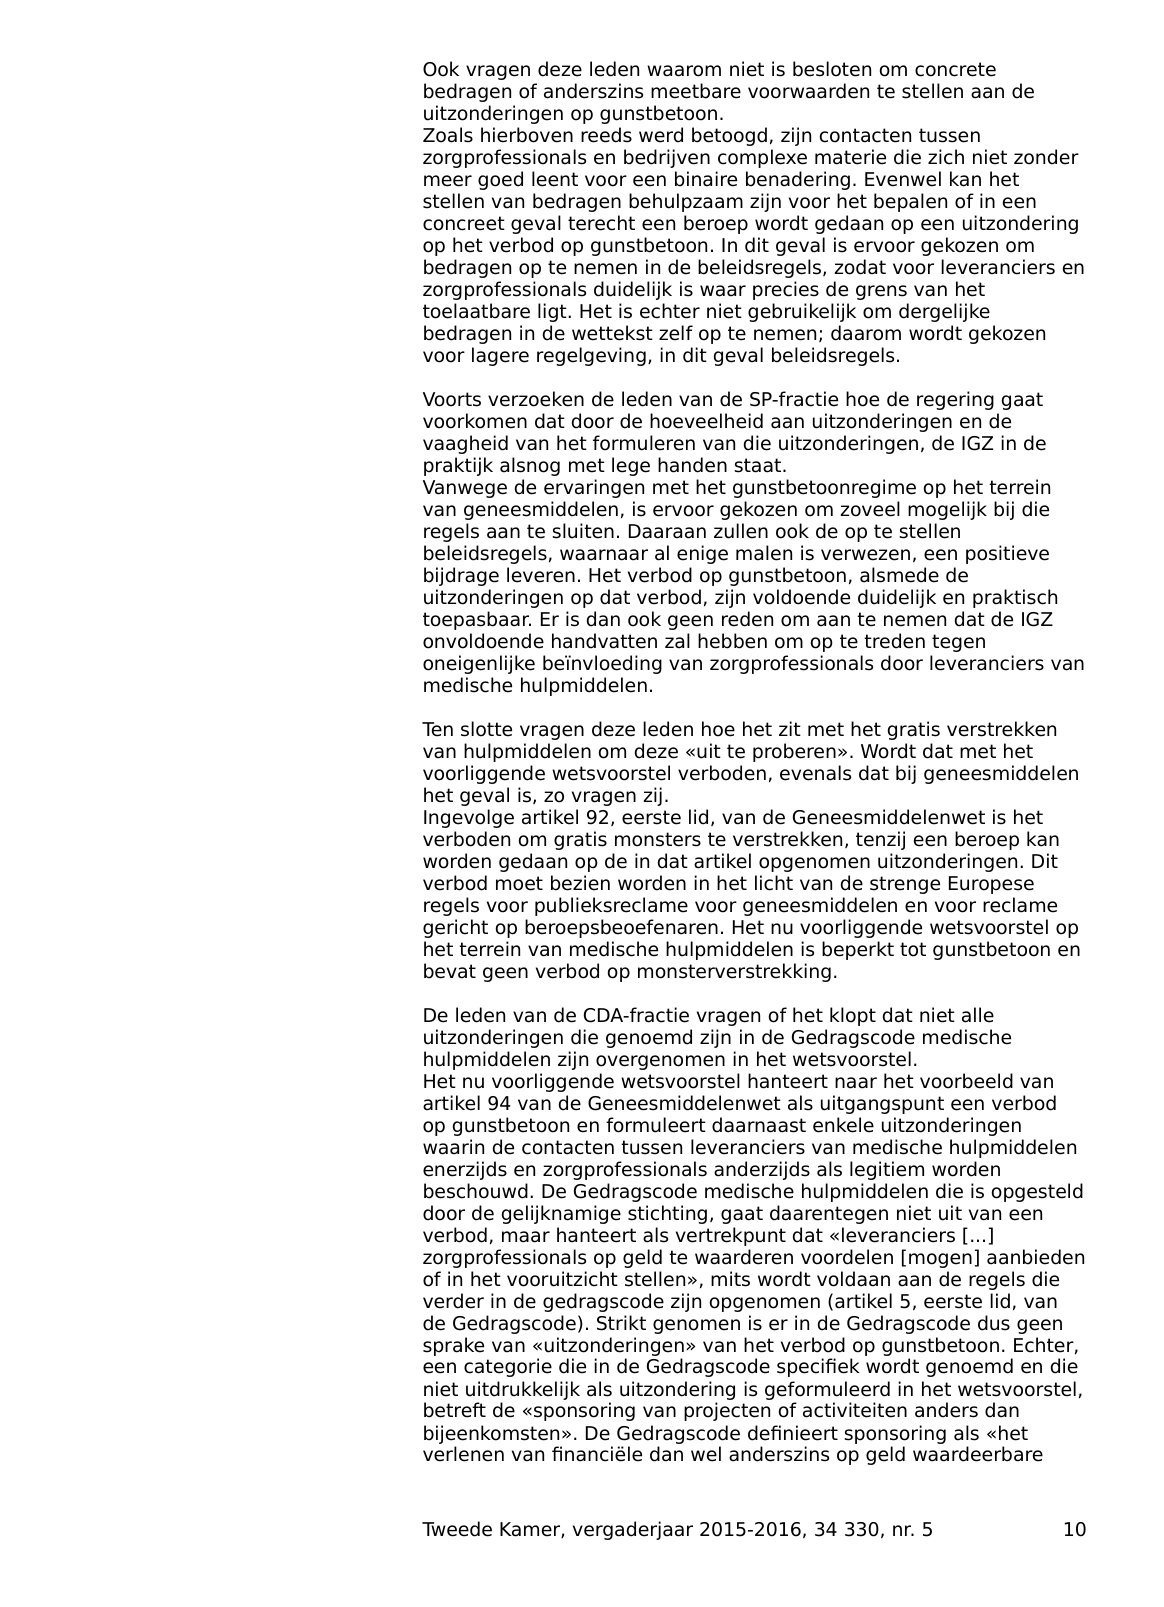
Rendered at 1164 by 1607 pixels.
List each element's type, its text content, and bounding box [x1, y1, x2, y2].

text Zoals hierboven reeds werd betoogd, zijn contacten tussen zorgprofessionals en bedrijven complexe materie die zich niet zonder meer goed leent voor een binaire benadering. Evenwel kan het stellen van bedragen behulpzaam zijn voor het bepalen of in een concreet geval terecht een beroep wordt gedaan op een uitzondering op het verbod op gunstbetoon. In dit geval is ervoor gekozen om bedragen op te nemen in de beleidsregels, zodat voor leveranciers en zorgprofessionals duidelijk is waar precies de grens van het toelaatbare ligt. Het is echter niet gebruikelijk om dergelijke bedragen in de wettekst zelf op te nemen; daarom wordt gekozen voor lagere regelgeving, in dit geval beleidsregels. [422, 125, 1087, 367]
text De leden van de CDA-fractie vragen of het klopt dat niet alle uitzonderingen die genoemd zijn in de Gedragscode medische hulpmiddelen zijn overgenomen in het wetsvoorstel. [422, 1005, 1087, 1071]
text Het nu voorliggende wetsvoorstel hanteert naar het voorbeeld van artikel 94 van de Geneesmiddelenwet als uitgangspunt een verbod op gunstbetoon en formuleert daarnaast enkele uitzonderingen waarin de contacten tussen leveranciers van medische hulpmiddelen enerzijds en zorgprofessionals anderzijds als legitiem worden beschouwd. De Gedragscode medische hulpmiddelen die is opgesteld door de gelijknamige stichting, gaat daarentegen niet uit van een verbod, maar hanteert als vertrekpunt dat «leveranciers [...] zorgprofessionals op geld te waarderen voordelen [mogen] aanbieden of in het vooruitzicht stellen», mits wordt voldaan aan de regels die verder in de gedragscode zijn opgenomen (artikel 5, eerste lid, van de Gedragscode). Strikt genomen is er in de Gedragscode dus geen sprake van «uitzonderingen» van het verbod op gunstbetoon. Echter, een categorie die in de Gedragscode specifiek wordt genoemd en die niet uitdrukkelijk als uitzondering is geformuleerd in het wetsvoorstel, betreft de «sponsoring van projecten of activiteiten anders dan bijeenkomsten». De Gedragscode definieert sponsoring als «het verlenen van financiële dan wel anderszins op geld waardeerbare [422, 1071, 1087, 1466]
text Vanwege de ervaringen met het gunstbetoonregime op het terrein van geneesmiddelen, is ervoor gekozen om zoveel mogelijk bij die regels aan te sluiten. Daaraan zullen ook de op te stellen beleidsregels, waarnaar al enige malen is verwezen, een positieve bijdrage leveren. Het verbod op gunstbetoon, alsmede de uitzonderingen op dat verbod, zijn voldoende duidelijk en praktisch toepasbaar. Er is dan ook geen reden om aan te nemen dat de IGZ onvoldoende handvatten zal hebben om op te treden tegen oneigenlijke beïnvloeding van zorgprofessionals door leveranciers van medische hulpmiddelen. [422, 477, 1087, 697]
text Ook vragen deze leden waarom niet is besloten om concrete bedragen of anderszins meetbare voorwaarden te stellen aan de uitzonderingen op gunstbetoon. [422, 59, 1087, 125]
text Voorts verzoeken de leden van de SP-fractie hoe de regering gaat voorkomen dat door de hoeveelheid aan uitzonderingen en de vaagheid van het formuleren van die uitzonderingen, de IGZ in de praktijk alsnog met lege handen staat. [422, 389, 1087, 477]
text Ingevolge artikel 92, eerste lid, van de Geneesmiddelenwet is het verboden om gratis monsters te verstrekken, tenzij een beroep kan worden gedaan op de in dat artikel opgenomen uitzonderingen. Dit verbod moet bezien worden in het licht van de strenge Europese regels voor publieksreclame voor geneesmiddelen en voor reclame gericht op beroepsbeoefenaren. Het nu voorliggende wetsvoorstel op het terrein van medische hulpmiddelen is beperkt tot gunstbetoon en bevat geen verbod op monsterverstrekking. [422, 807, 1087, 983]
text Ten slotte vragen deze leden hoe het zit met het gratis verstrekken van hulpmiddelen om deze «uit te proberen». Wordt dat met het voorliggende wetsvoorstel verboden, evenals dat bij geneesmiddelen het geval is, zo vragen zij. [422, 719, 1087, 807]
